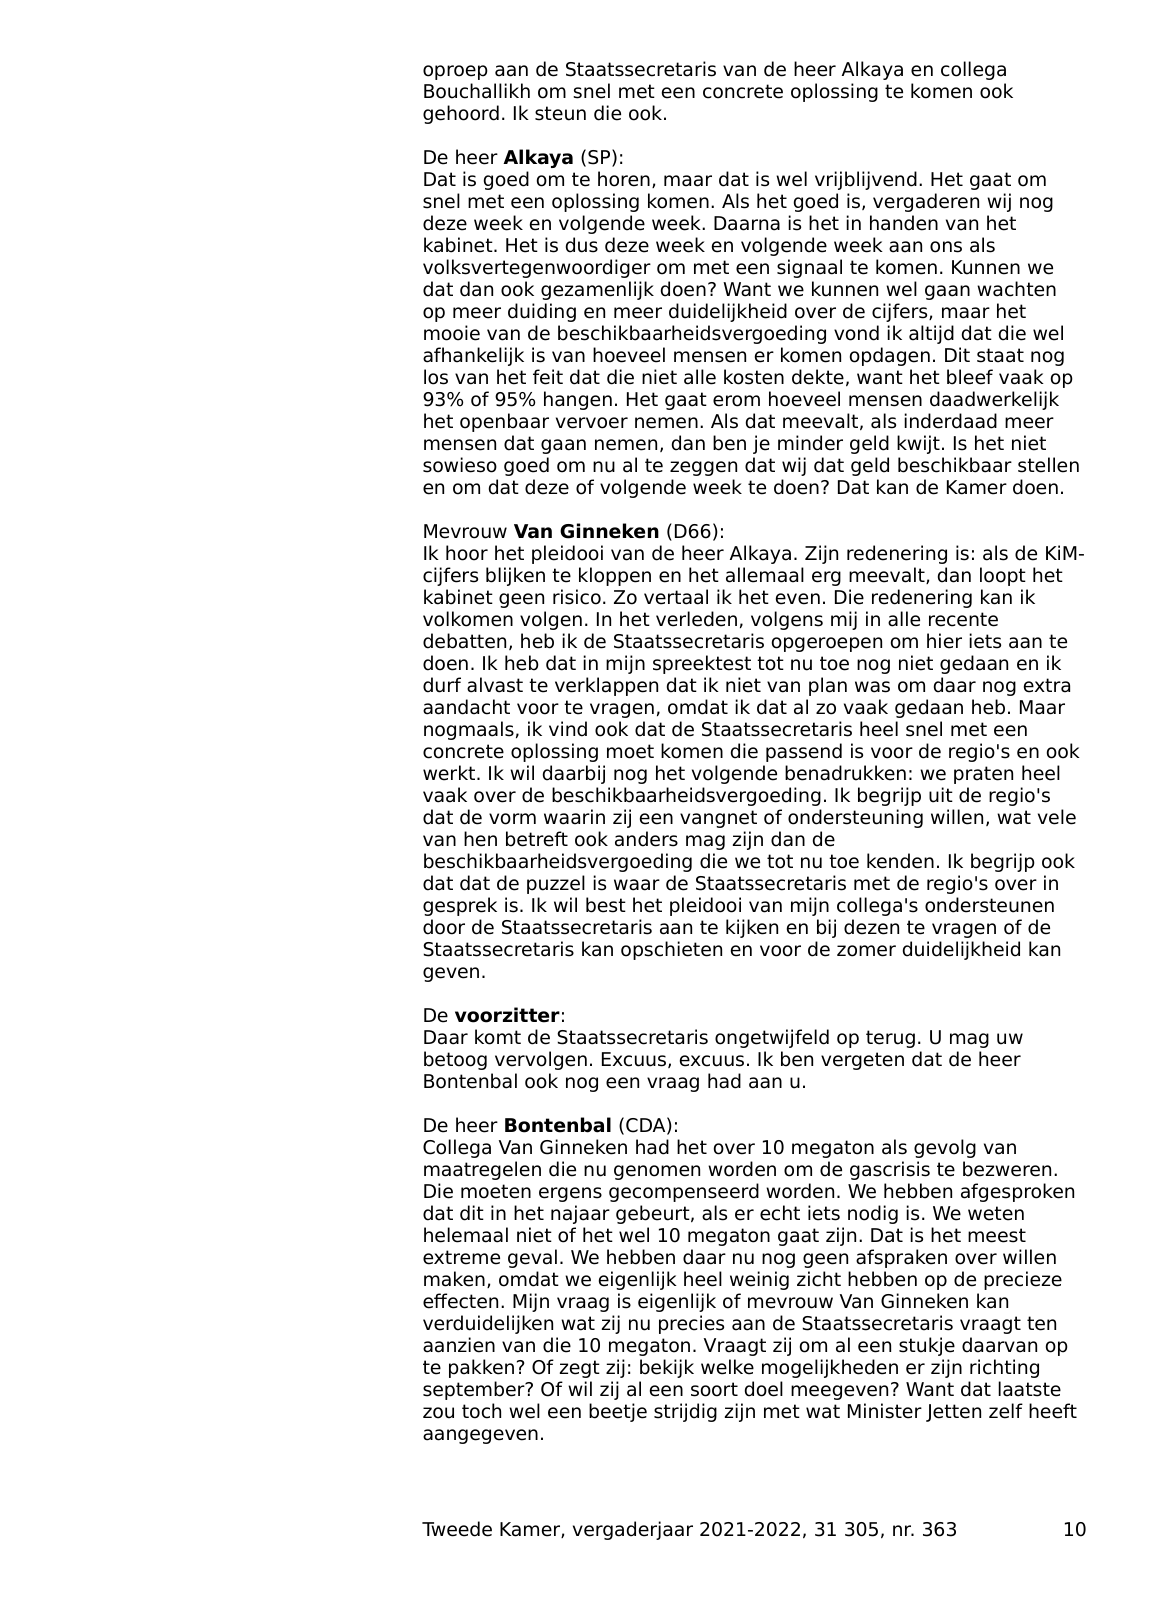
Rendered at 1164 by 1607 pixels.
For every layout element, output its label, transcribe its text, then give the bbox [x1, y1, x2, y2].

text oproep aan de Staatssecretaris van de heer Alkaya en collega Bouchallikh om snel met een concrete oplossing te komen ook gehoord. Ik steun die ook. [422, 59, 1087, 125]
text Mevrouw Van Ginneken (D66): [422, 521, 1087, 543]
text Collega Van Ginneken had het over 10 megaton als gevolg van maatregelen die nu genomen worden om de gascrisis te bezweren. Die moeten ergens gecompenseerd worden. We hebben afgesproken dat dit in het najaar gebeurt, als er echt iets nodig is. We weten helemaal niet of het wel 10 megaton gaat zijn. Dat is het meest extreme geval. We hebben daar nu nog geen afspraken over willen maken, omdat we eigenlijk heel weinig zicht hebben op de precieze effecten. Mijn vraag is eigenlijk of mevrouw Van Ginneken kan verduidelijken wat zij nu precies aan de Staatssecretaris vraagt ten aanzien van die 10 megaton. Vraagt zij om al een stukje daarvan op te pakken? Of zegt zij: bekijk welke mogelijkheden er zijn richting september? Of wil zij al een soort doel meegeven? Want dat laatste zou toch wel een beetje strijdig zijn met wat Minister Jetten zelf heeft aangegeven. [422, 1137, 1087, 1444]
text De heer Alkaya (SP): [422, 147, 1087, 169]
text De voorzitter: [422, 1005, 1087, 1027]
text Daar komt de Staatssecretaris ongetwijfeld op terug. U mag uw betoog vervolgen. Excuus, excuus. Ik ben vergeten dat de heer Bontenbal ook nog een vraag had aan u. [422, 1027, 1087, 1093]
text De heer Bontenbal (CDA): [422, 1115, 1087, 1137]
text Dat is goed om te horen, maar dat is wel vrijblijvend. Het gaat om snel met een oplossing komen. Als het goed is, vergaderen wij nog deze week en volgende week. Daarna is het in handen van het kabinet. Het is dus deze week en volgende week aan ons als volksvertegenwoordiger om met een signaal te komen. Kunnen we dat dan ook gezamenlijk doen? Want we kunnen wel gaan wachten op meer duiding en meer duidelijkheid over de cijfers, maar het mooie van de beschikbaarheidsvergoeding vond ik altijd dat die wel afhankelijk is van hoeveel mensen er komen opdagen. Dit staat nog los van het feit dat die niet alle kosten dekte, want het bleef vaak op 93% of 95% hangen. Het gaat erom hoeveel mensen daadwerkelijk het openbaar vervoer nemen. Als dat meevalt, als inderdaad meer mensen dat gaan nemen, dan ben je minder geld kwijt. Is het niet sowieso goed om nu al te zeggen dat wij dat geld beschikbaar stellen en om dat deze of volgende week te doen? Dat kan de Kamer doen. [422, 169, 1087, 499]
text Ik hoor het pleidooi van de heer Alkaya. Zijn redenering is: als de KiM-cijfers blijken te kloppen en het allemaal erg meevalt, dan loopt het kabinet geen risico. Zo vertaal ik het even. Die redenering kan ik volkomen volgen. In het verleden, volgens mij in alle recente debatten, heb ik de Staatssecretaris opgeroepen om hier iets aan te doen. Ik heb dat in mijn spreektest tot nu toe nog niet gedaan en ik durf alvast te verklappen dat ik niet van plan was om daar nog extra aandacht voor te vragen, omdat ik dat al zo vaak gedaan heb. Maar nogmaals, ik vind ook dat de Staatssecretaris heel snel met een concrete oplossing moet komen die passend is voor de regio's en ook werkt. Ik wil daarbij nog het volgende benadrukken: we praten heel vaak over de beschikbaarheidsvergoeding. Ik begrijp uit de regio's dat de vorm waarin zij een vangnet of ondersteuning willen, wat vele van hen betreft ook anders mag zijn dan de beschikbaarheidsvergoeding die we tot nu toe kenden. Ik begrijp ook dat dat de puzzel is waar de Staatssecretaris met de regio's over in gesprek is. Ik wil best het pleidooi van mijn collega's ondersteunen door de Staatssecretaris aan te kijken en bij dezen te vragen of de Staatssecretaris kan opschieten en voor de zomer duidelijkheid kan geven. [422, 543, 1087, 983]
